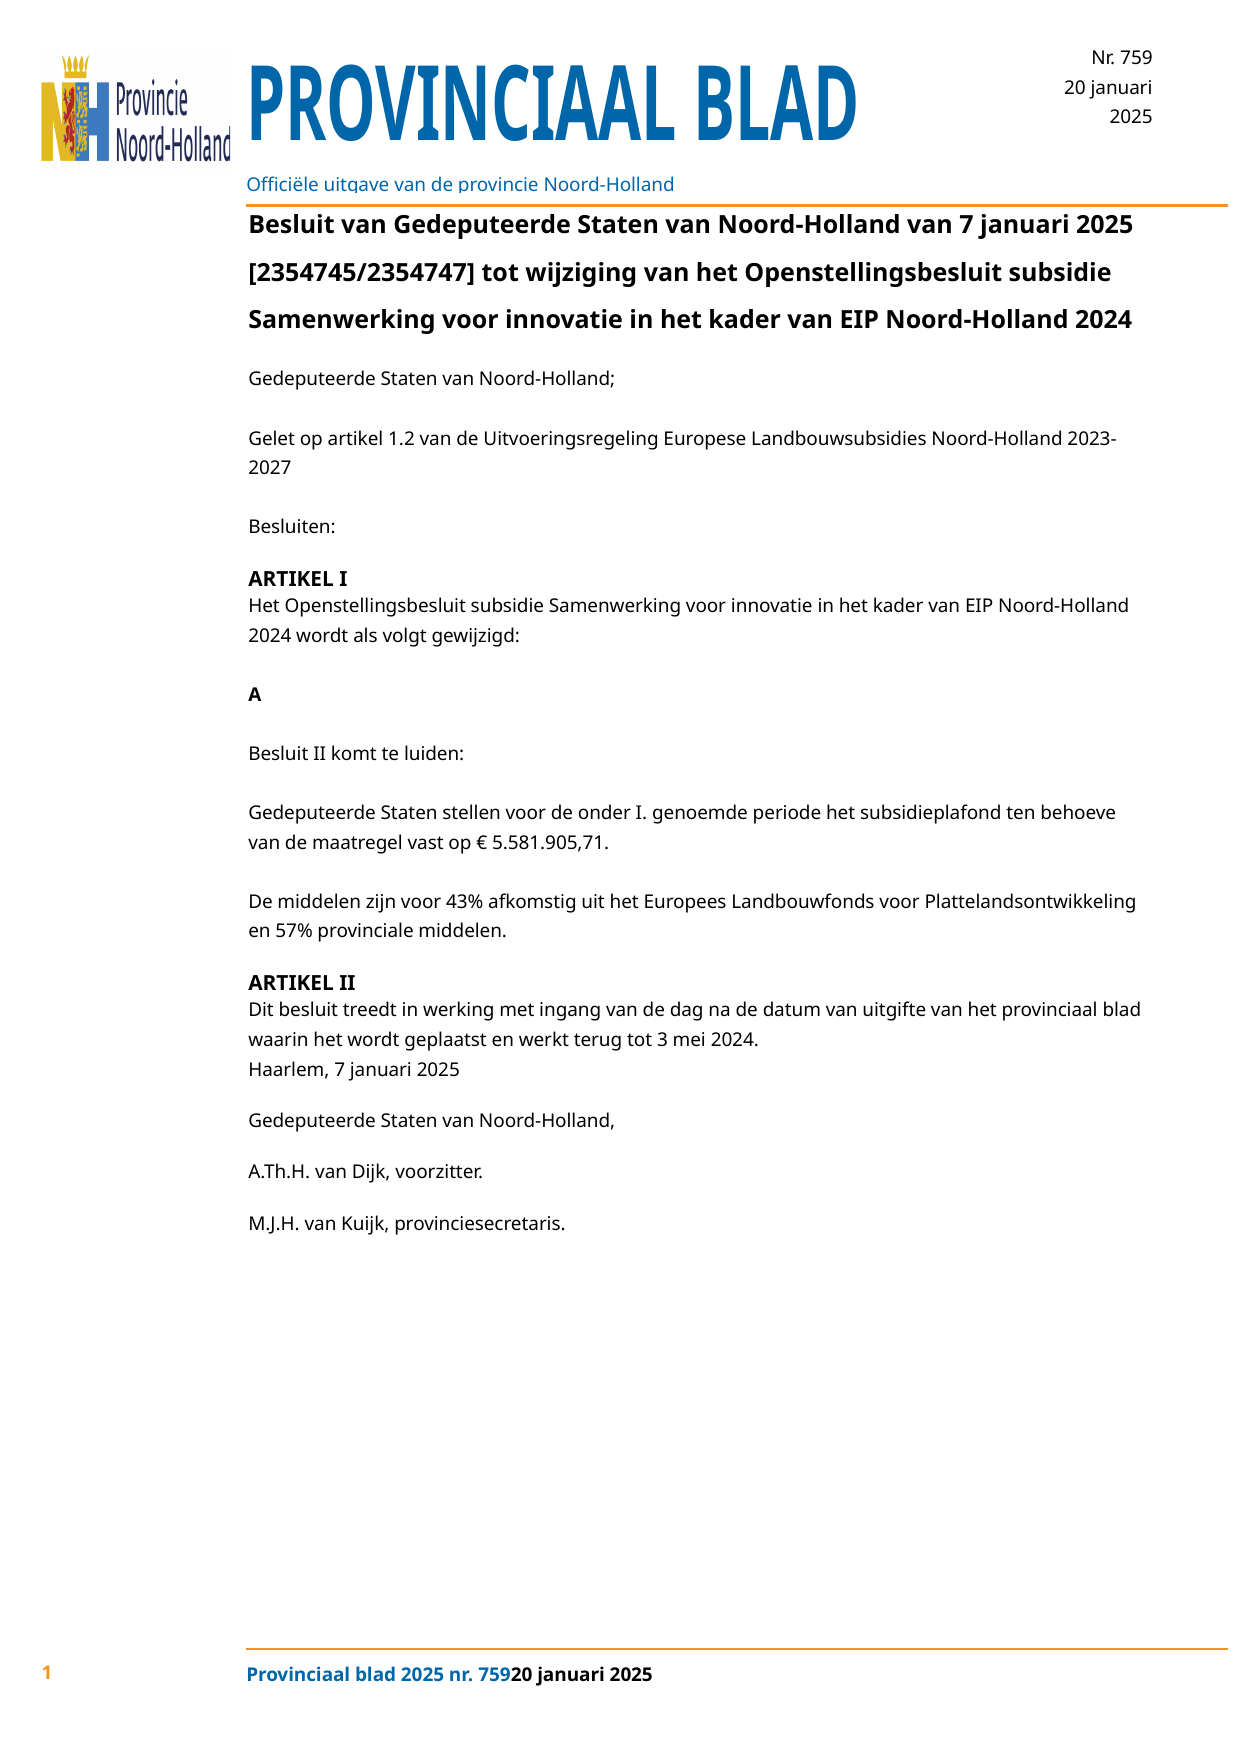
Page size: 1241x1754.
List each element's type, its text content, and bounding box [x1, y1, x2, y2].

text De middelen zijn voor 43% afkomstig uit het Europees Landbouwfonds voor Plattelandsontwikkeling en 57% provinciale middelen. [248, 888, 1152, 943]
text Gedeputeerde Staten van Noord-Holland; [248, 366, 1152, 391]
text Het Openstellingsbesluit subsidie Samenwerking voor innovatie in het kader van EIP Noord-Holland 2024 wordt als volgt gewijzigd: [248, 592, 1152, 648]
text Dit besluit treedt in werking met ingang van de dag na de datum van uitgifte van het provinciaal blad waarin het wordt geplaatst en werkt terug tot 3 mei 2024. [248, 997, 1152, 1052]
text Besluit II komt te luiden: [248, 740, 1152, 766]
text A [248, 681, 1152, 707]
picture [41, 47, 231, 172]
text Haarlem, 7 januari 2025 [248, 1056, 1152, 1081]
text Gelet op artikel 1.2 van de Uitvoeringsregeling Europese Landbouwsubsidies Noord-Holland 2023-2027 [248, 425, 1152, 480]
text A.Th.H. van Dijk, voorzitter. [248, 1159, 1152, 1184]
text Gedeputeerde Staten stellen voor de onder I. genoemde periode het subsidieplafond ten behoeve van de maatregel vast op € 5.581.905,71. [248, 799, 1152, 855]
text Gedeputeerde Staten van Noord-Holland, [248, 1107, 1152, 1133]
text Besluiten: [248, 513, 1152, 539]
text ARTIKEL I [248, 564, 1152, 592]
text ARTIKEL II [248, 968, 1152, 997]
text M.J.H. van Kuijk, provinciesecretaris. [248, 1210, 1152, 1236]
text Besluit van Gedeputeerde Staten van Noord-Holland van 7 januari 2025 [2354745/2354747] tot wijziging van het Openstellingsbesluit subsidie Samenwerking voor innovatie in het kader van EIP Noord-Holland 2024 [248, 207, 1152, 336]
